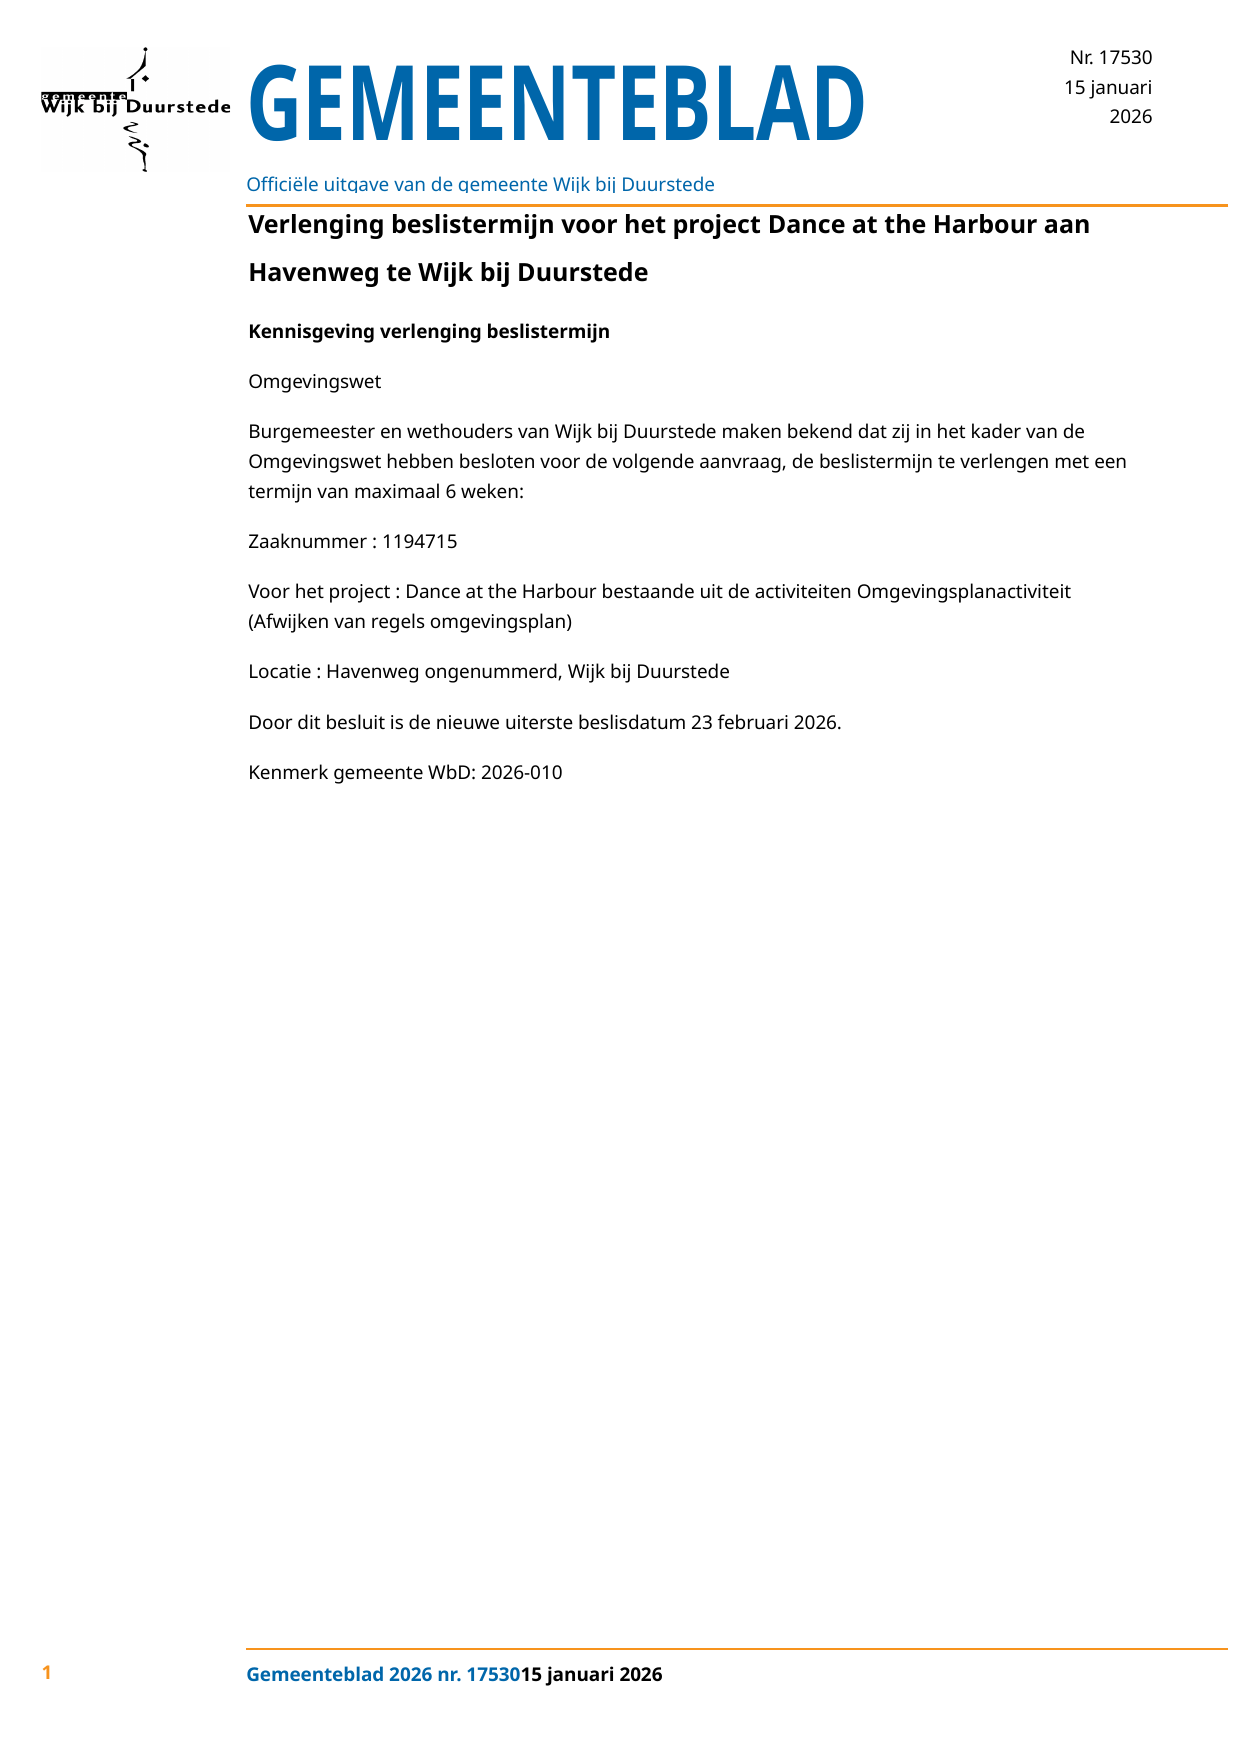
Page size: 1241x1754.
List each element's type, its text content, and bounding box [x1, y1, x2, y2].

text Voor het project : Dance at the Harbour bestaande uit de activiteiten Omgevingsplanactiviteit (Afwijken van regels omgevingsplan) [248, 579, 1152, 634]
text Kenmerk gemeente WbD: 2026-010 [248, 759, 1152, 785]
text Door dit besluit is de nieuwe uiterste beslisdatum 23 februari 2026. [248, 709, 1152, 735]
text Burgemeester en wethouders van Wijk bij Duurstede maken bekend dat zij in het kader van de Omgevingswet hebben besloten voor de volgende aanvraag, de beslistermijn te verlengen met een termijn van maximaal 6 weken: [248, 419, 1152, 504]
picture [41, 47, 231, 172]
text Locatie : Havenweg ongenummerd, Wijk bij Duurstede [248, 659, 1152, 684]
text Kennisgeving verlenging beslistermijn [248, 318, 1152, 344]
text Omgevingswet [248, 368, 1152, 394]
text Zaaknummer : 1194715 [248, 528, 1152, 554]
text Verlenging beslistermijn voor het project Dance at the Harbour aan Havenweg te Wijk bij Duurstede [248, 207, 1152, 288]
